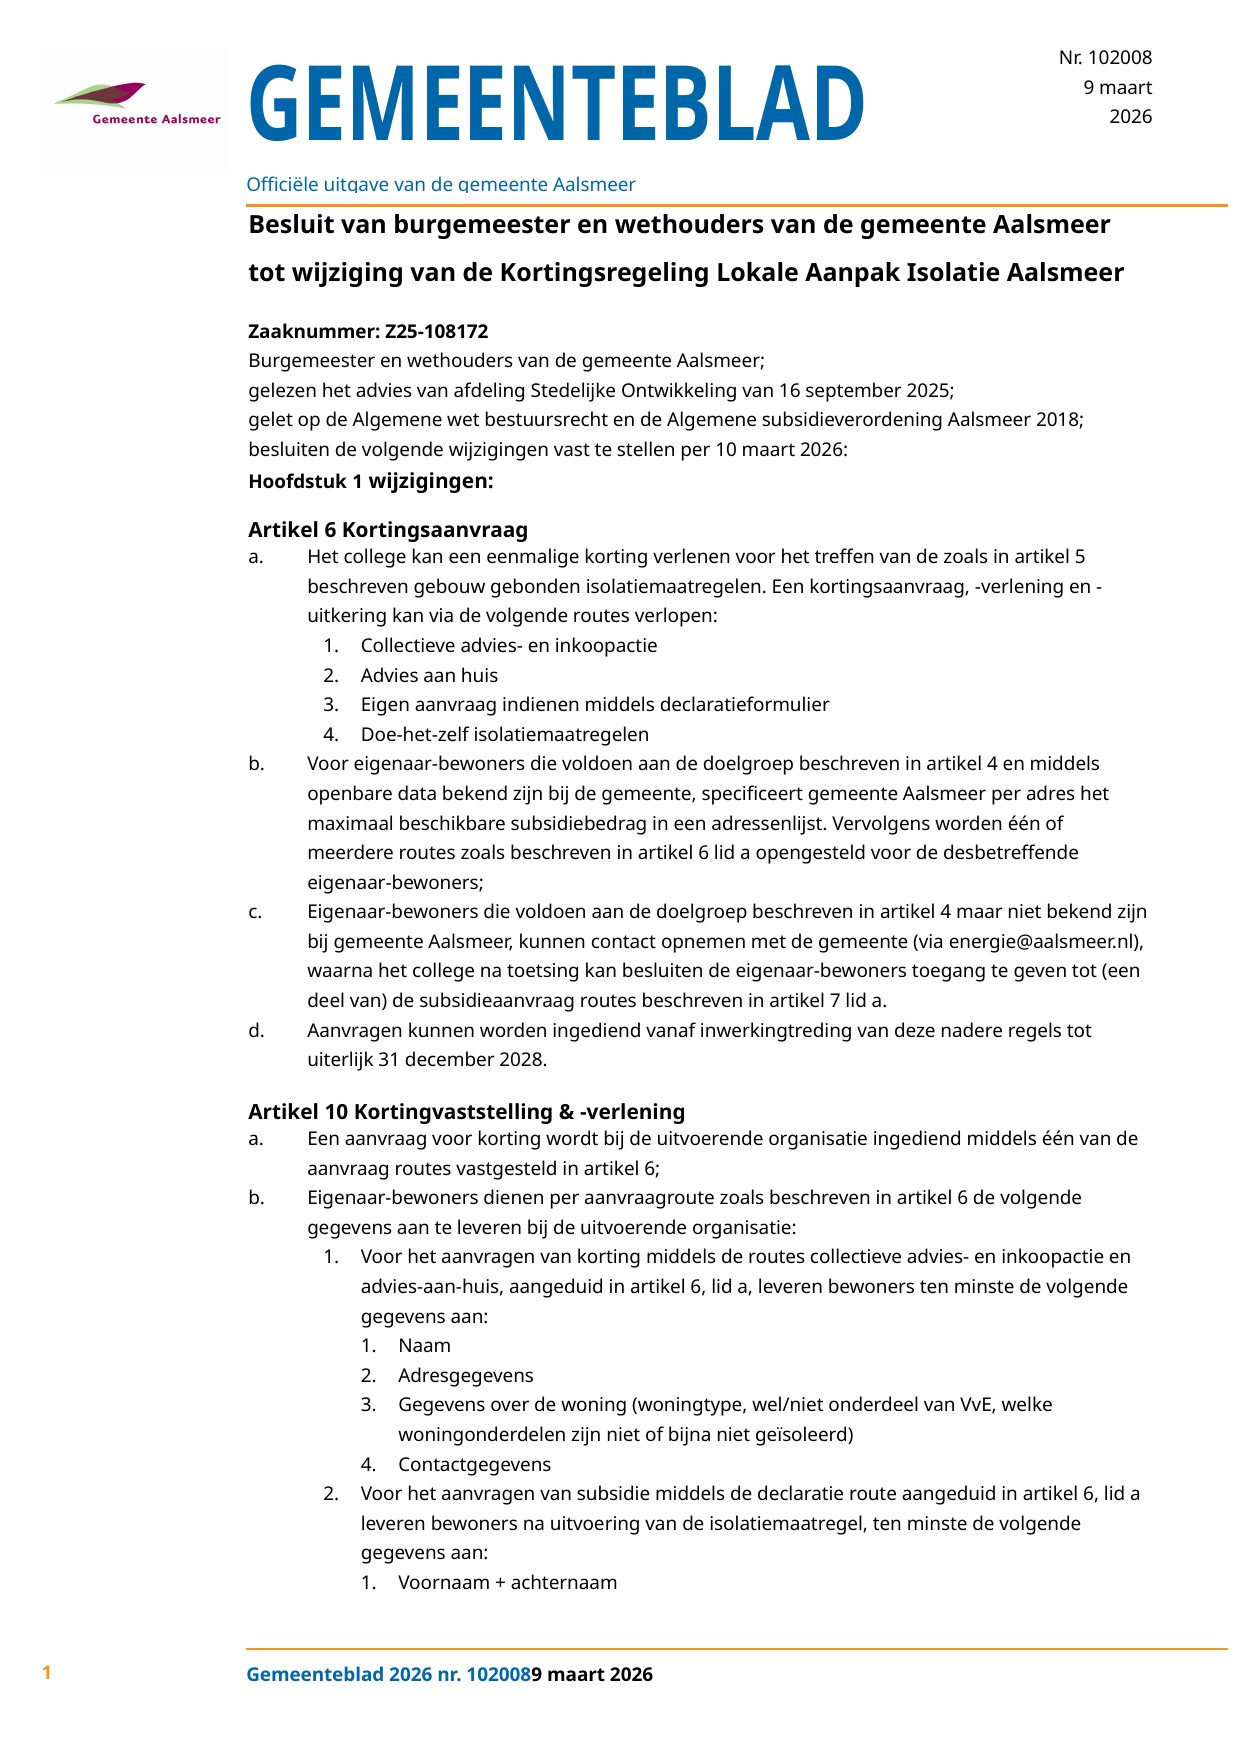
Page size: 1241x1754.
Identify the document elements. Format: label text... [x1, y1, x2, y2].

list Voor het aanvragen van subsidie middels de declaratie route aangeduid in artikel 6, lid a leveren bewoners na uitvoering van de isolatiemaatregel, ten minste de volgende gegevens aan: [323, 1480, 1152, 1565]
text gelezen het advies van afdeling Stedelijke Ontwikkeling van 16 september 2025; [248, 377, 1152, 403]
list Eigen aanvraag indienen middels declaratieformulier [323, 691, 1152, 717]
list Eigenaar-bewoners die voldoen aan de doelgroep beschreven in artikel 4 maar niet bekend zijn bij gemeente Aalsmeer, kunnen contact opnemen met de gemeente (via energie@aalsmeer.nl), waarna het college na toetsing kan besluiten de eigenaar-bewoners toegang te geven tot (een deel van) de subsidieaanvraag routes beschreven in artikel 7 lid a. [248, 898, 1152, 1013]
text Burgemeester en wethouders van de gemeente Aalsmeer; [248, 347, 1152, 373]
text Besluit van burgemeester en wethouders van de gemeente Aalsmeer tot wijziging van de Kortingsregeling Lokale Aanpak Isolatie Aalsmeer [248, 207, 1152, 288]
list Een aanvraag voor korting wordt bij de uitvoerende organisatie ingediend middels één van de aanvraag routes vastgesteld in artikel 6; [248, 1125, 1152, 1181]
list Collectieve advies- en inkoopactie [323, 632, 1152, 658]
list Voor eigenaar-bewoners die voldoen aan de doelgroep beschreven in artikel 4 en middels openbare data bekend zijn bij de gemeente, specificeert gemeente Aalsmeer per adres het maximaal beschikbare subsidiebedrag in een adressenlijst. Vervolgens worden één of meerdere routes zoals beschreven in artikel 6 lid a opengesteld voor de desbetreffende eigenaar-bewoners; [248, 751, 1152, 895]
list Adresgegevens [361, 1362, 1152, 1388]
list Advies aan huis [323, 662, 1152, 688]
text gelet op de Algemene wet bestuursrecht en de Algemene subsidieverordening Aalsmeer 2018; [248, 407, 1152, 432]
list Eigenaar-bewoners dienen per aanvraagroute zoals beschreven in artikel 6 de volgende gegevens aan te leveren bij de uitvoerende organisatie: [248, 1184, 1152, 1240]
list Voor het aanvragen van korting middels de routes collectieve advies- en inkoopactie en advies-aan-huis, aangeduid in artikel 6, lid a, leveren bewoners ten minste de volgende gegevens aan: [323, 1244, 1152, 1328]
text Artikel 6 Kortingsaanvraag [248, 515, 1152, 543]
list Gegevens over de woning (woningtype, wel/niet onderdeel van VvE, welke woningonderdelen zijn niet of bijna niet geïsoleerd) [361, 1392, 1152, 1447]
list Contactgegevens [361, 1451, 1152, 1476]
text Artikel 10 Kortingvaststelling & -verlening [248, 1097, 1152, 1125]
list Doe-het-zelf isolatiemaatregelen [323, 721, 1152, 747]
list Voornaam + achternaam [361, 1569, 1152, 1595]
text Zaaknummer: Z25-108172 [248, 318, 1152, 344]
list Het college kan een eenmalige korting verlenen voor het treffen van de zoals in artikel 5 beschreven gebouw gebonden isolatiemaatregelen. Een kortingsaanvraag, -verlening en - uitkering kan via de volgende routes verlopen: [248, 543, 1152, 628]
list Naam [361, 1332, 1152, 1358]
picture [41, 47, 231, 172]
text Hoofdstuk 1 wijzigingen: [248, 466, 1152, 494]
text besluiten de volgende wijzigingen vast te stellen per 10 maart 2026: [248, 436, 1152, 462]
list Aanvragen kunnen worden ingediend vanaf inwerkingtreding van deze nadere regels tot uiterlijk 31 december 2028. [248, 1017, 1152, 1072]
